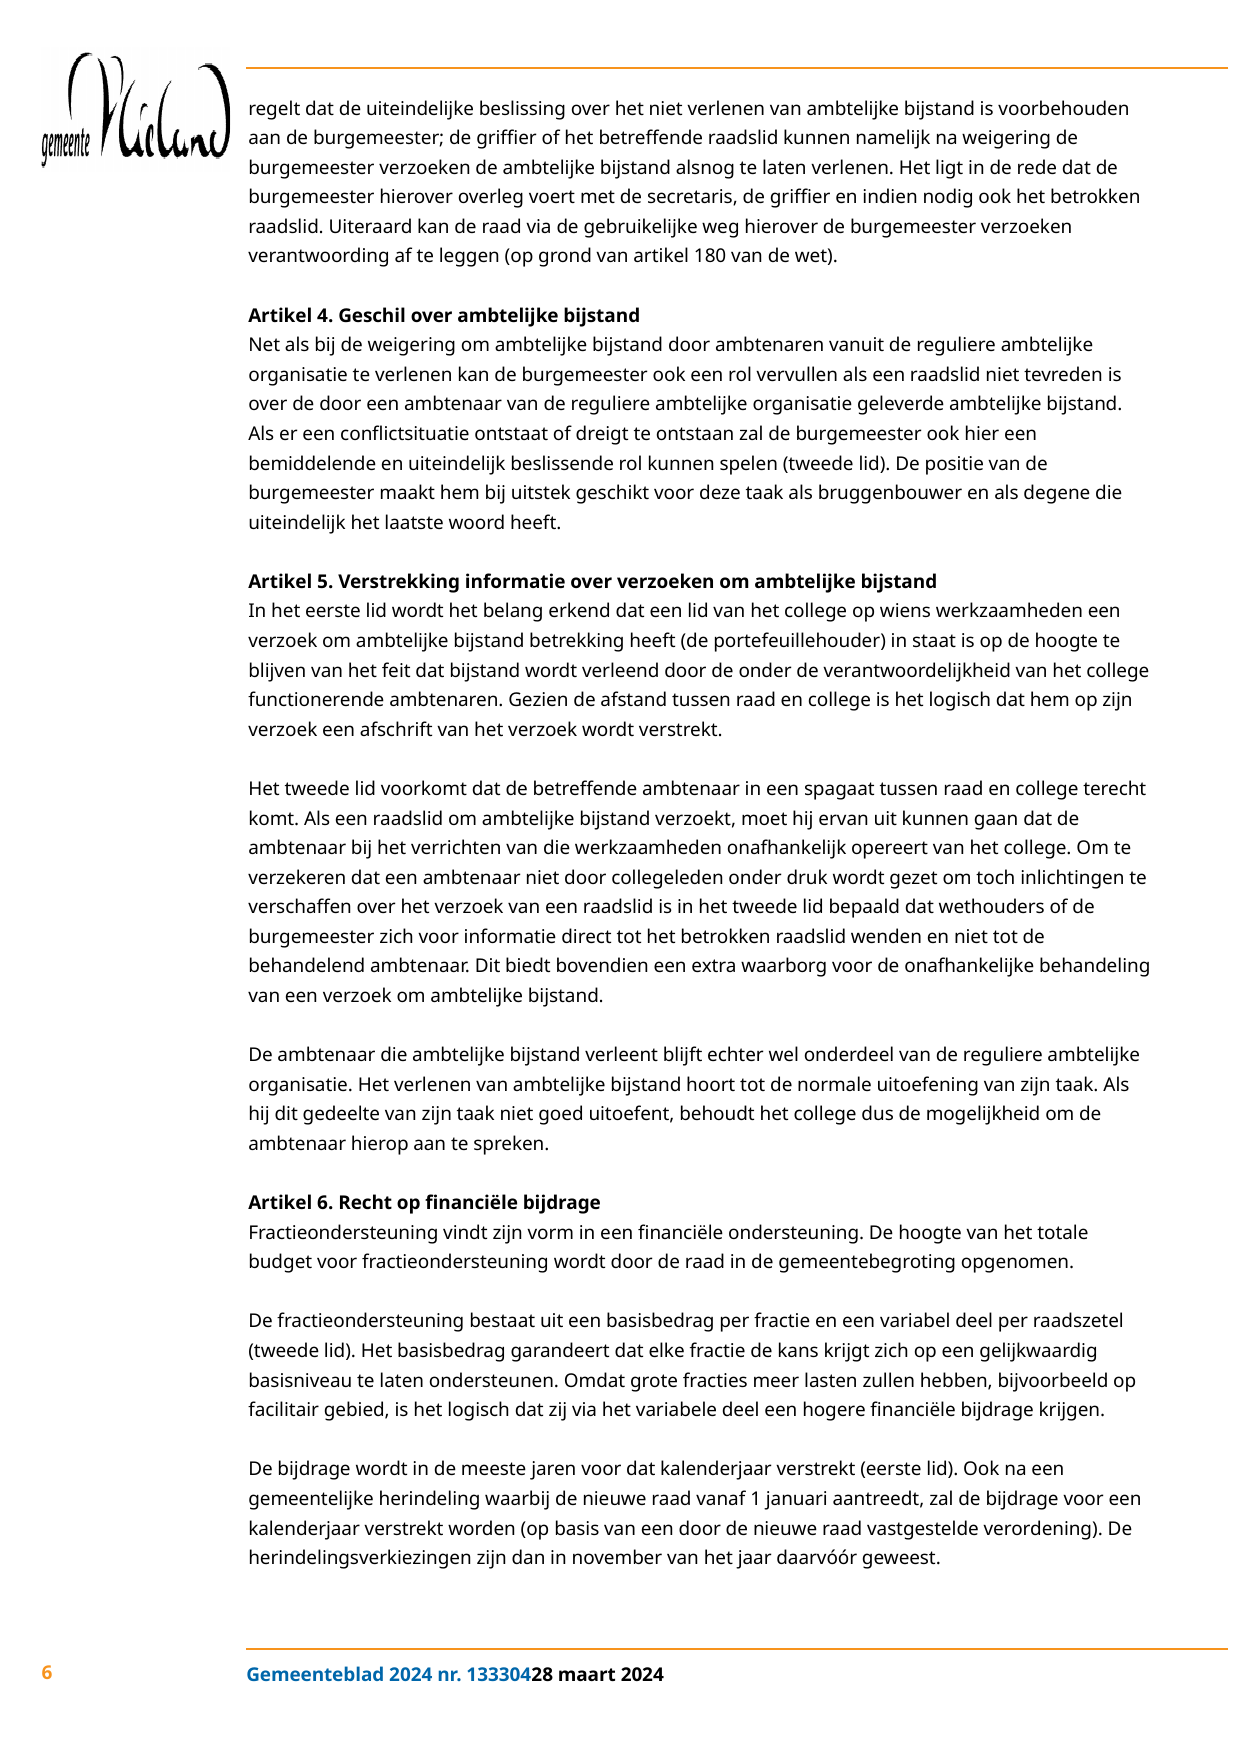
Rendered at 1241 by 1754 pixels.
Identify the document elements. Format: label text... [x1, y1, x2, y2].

text De fractieondersteuning bestaat uit een basisbedrag per fractie en een variabel deel per raadszetel (tweede lid). Het basisbedrag garandeert dat elke fractie de kans krijgt zich op een gelijkwaardig basisniveau te laten ondersteunen. Omdat grote fracties meer lasten zullen hebben, bijvoorbeeld op facilitair gebied, is het logisch dat zij via het variabele deel een hogere financiële bijdrage krijgen. [248, 1308, 1152, 1422]
picture [41, 47, 231, 172]
text De ambtenaar die ambtelijke bijstand verleent blijft echter wel onderdeel van de reguliere ambtelijke organisatie. Het verlenen van ambtelijke bijstand hoort tot de normale uitoefening van zijn taak. Als hij dit gedeelte van zijn taak niet goed uitoefent, behoudt het college dus de mogelijkheid om de ambtenaar hierop aan te spreken. [248, 1041, 1152, 1156]
text Artikel 6. Recht op financiële bijdrage [248, 1189, 1152, 1215]
text regelt dat de uiteindelijke beslissing over het niet verlenen van ambtelijke bijstand is voorbehouden aan de burgemeester; de griffier of het betreffende raadslid kunnen namelijk na weigering de burgemeester verzoeken de ambtelijke bijstand alsnog te laten verlenen. Het ligt in de rede dat de burgemeester hierover overleg voert met de secretaris, de griffier en indien nodig ook het betrokken raadslid. Uiteraard kan de raad via de gebruikelijke weg hierover de burgemeester verzoeken verantwoording af te leggen (op grond van artikel 180 van de wet). [248, 95, 1152, 268]
text Artikel 5. Verstrekking informatie over verzoeken om ambtelijke bijstand [248, 568, 1152, 594]
text De bijdrage wordt in de meeste jaren voor dat kalenderjaar verstrekt (eerste lid). Ook na een gemeentelijke herindeling waarbij de nieuwe raad vanaf 1 januari aantreedt, zal de bijdrage voor een kalenderjaar verstrekt worden (op basis van een door de nieuwe raad vastgestelde verordening). De herindelingsverkiezingen zijn dan in november van het jaar daarvóór geweest. [248, 1456, 1152, 1570]
text Artikel 4. Geschil over ambtelijke bijstand [248, 302, 1152, 328]
text Fractieondersteuning vindt zijn vorm in een financiële ondersteuning. De hoogte van het totale budget voor fractieondersteuning wordt door de raad in de gemeentebegroting opgenomen. [248, 1219, 1152, 1274]
text Net als bij de weigering om ambtelijke bijstand door ambtenaren vanuit de reguliere ambtelijke organisatie te verlenen kan de burgemeester ook een rol vervullen als een raadslid niet tevreden is over de door een ambtenaar van de reguliere ambtelijke organisatie geleverde ambtelijke bijstand. Als er een conflictsituatie ontstaat of dreigt te ontstaan zal de burgemeester ook hier een bemiddelende en uiteindelijk beslissende rol kunnen spelen (tweede lid). De positie van de burgemeester maakt hem bij uitstek geschikt voor deze taak als bruggenbouwer en als degene die uiteindelijk het laatste woord heeft. [248, 331, 1152, 535]
text In het eerste lid wordt het belang erkend dat een lid van het college op wiens werkzaamheden een verzoek om ambtelijke bijstand betrekking heeft (de portefeuillehouder) in staat is op de hoogte te blijven van het feit dat bijstand wordt verleend door de onder de verantwoordelijkheid van het college functionerende ambtenaren. Gezien de afstand tussen raad en college is het logisch dat hem op zijn verzoek een afschrift van het verzoek wordt verstrekt. [248, 598, 1152, 742]
text Het tweede lid voorkomt dat de betreffende ambtenaar in een spagaat tussen raad en college terecht komt. Als een raadslid om ambtelijke bijstand verzoekt, moet hij ervan uit kunnen gaan dat de ambtenaar bij het verrichten van die werkzaamheden onafhankelijk opereert van het college. Om te verzekeren dat een ambtenaar niet door collegeleden onder druk wordt gezet om toch inlichtingen te verschaffen over het verzoek van een raadslid is in het tweede lid bepaald dat wethouders of de burgemeester zich voor informatie direct tot het betrokken raadslid wenden en niet tot de behandelend ambtenaar. Dit biedt bovendien een extra waarborg voor de onafhankelijke behandeling van een verzoek om ambtelijke bijstand. [248, 775, 1152, 1008]
